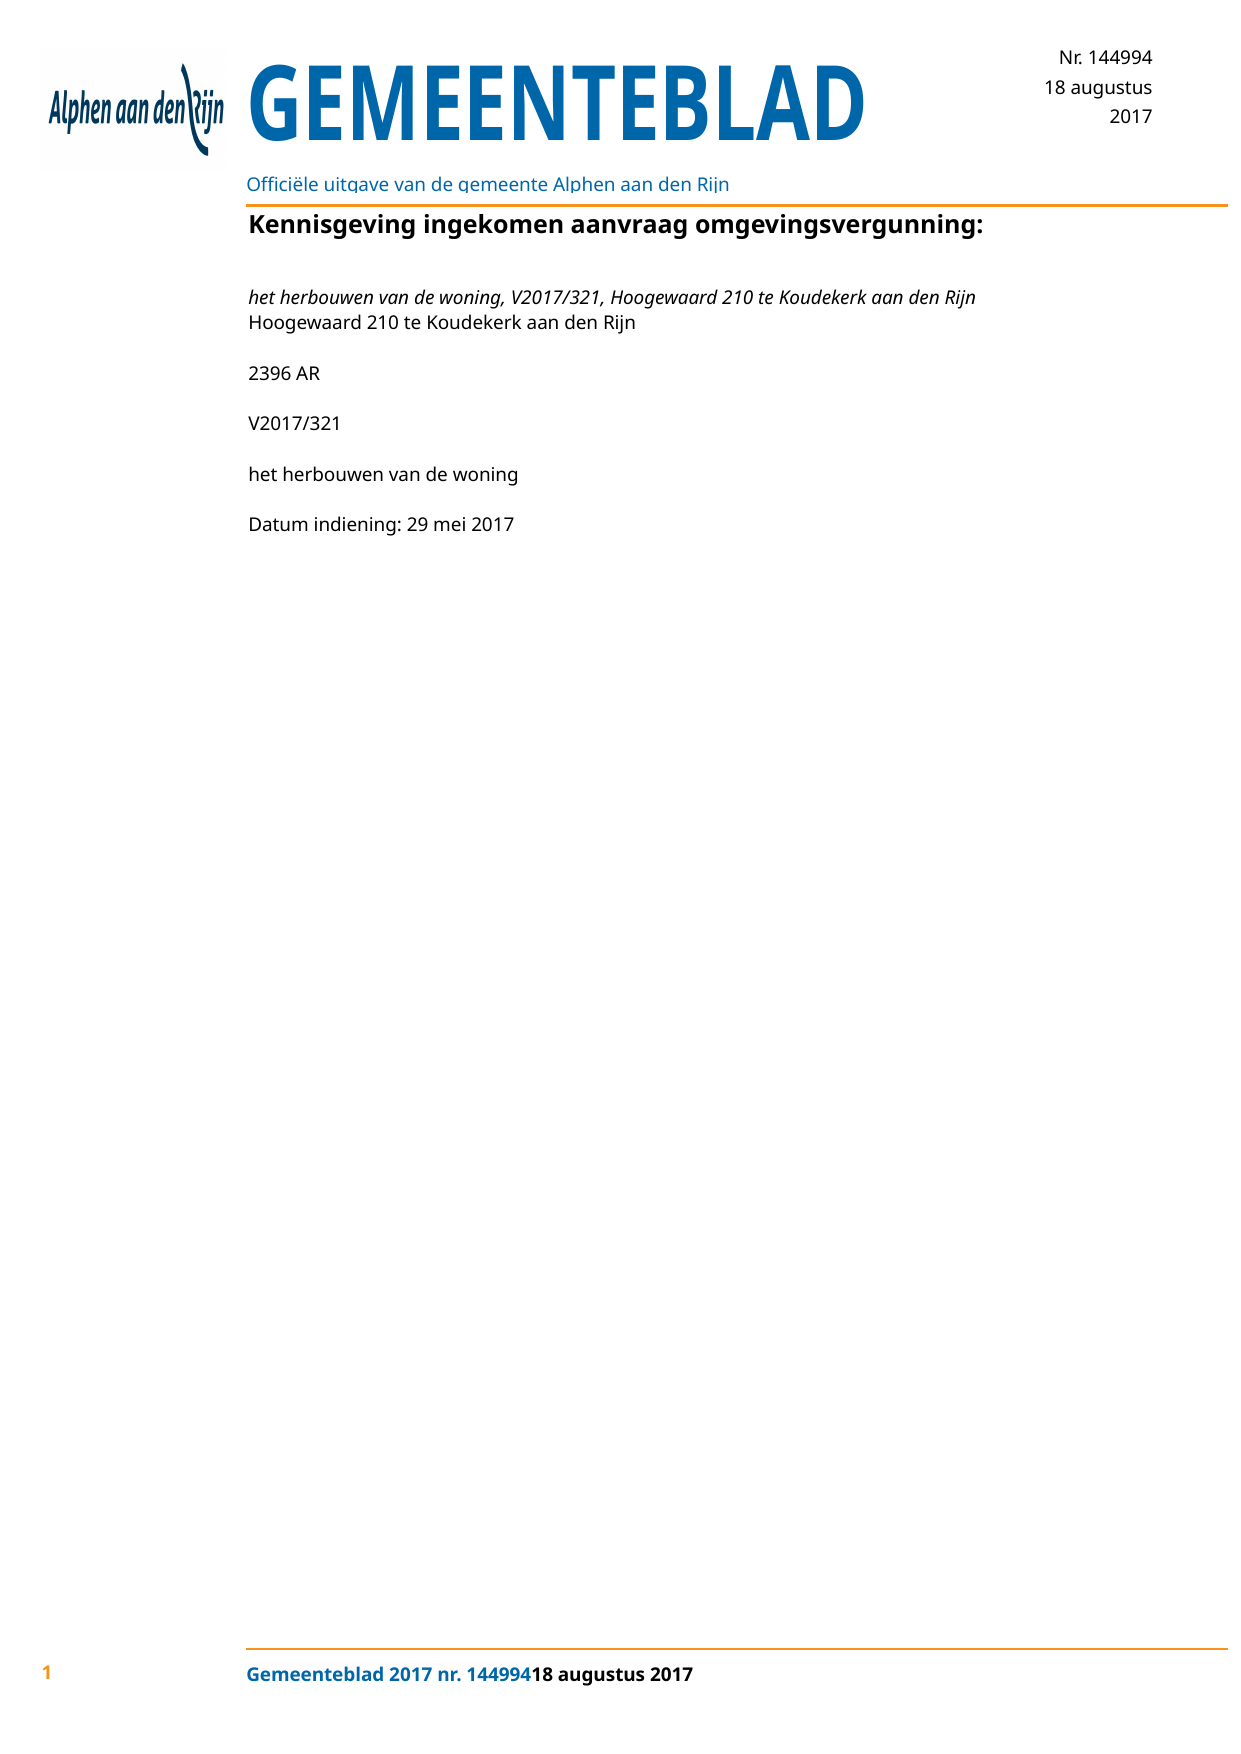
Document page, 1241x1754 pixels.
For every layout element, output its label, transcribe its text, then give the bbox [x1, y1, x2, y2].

text Kennisgeving ingekomen aanvraag omgevingsvergunning: [248, 207, 1152, 241]
text Datum indiening: 29 mei 2017 [248, 511, 1152, 537]
text het herbouwen van de woning [248, 461, 1152, 487]
picture [41, 47, 231, 172]
text het herbouwen van de woning, V2017/321, Hoogewaard 210 te Koudekerk aan den Rijn [248, 284, 1152, 309]
text Hoogewaard 210 te Koudekerk aan den Rijn [248, 309, 1152, 335]
text V2017/321 [248, 410, 1152, 436]
text 2396 AR [248, 360, 1152, 386]
